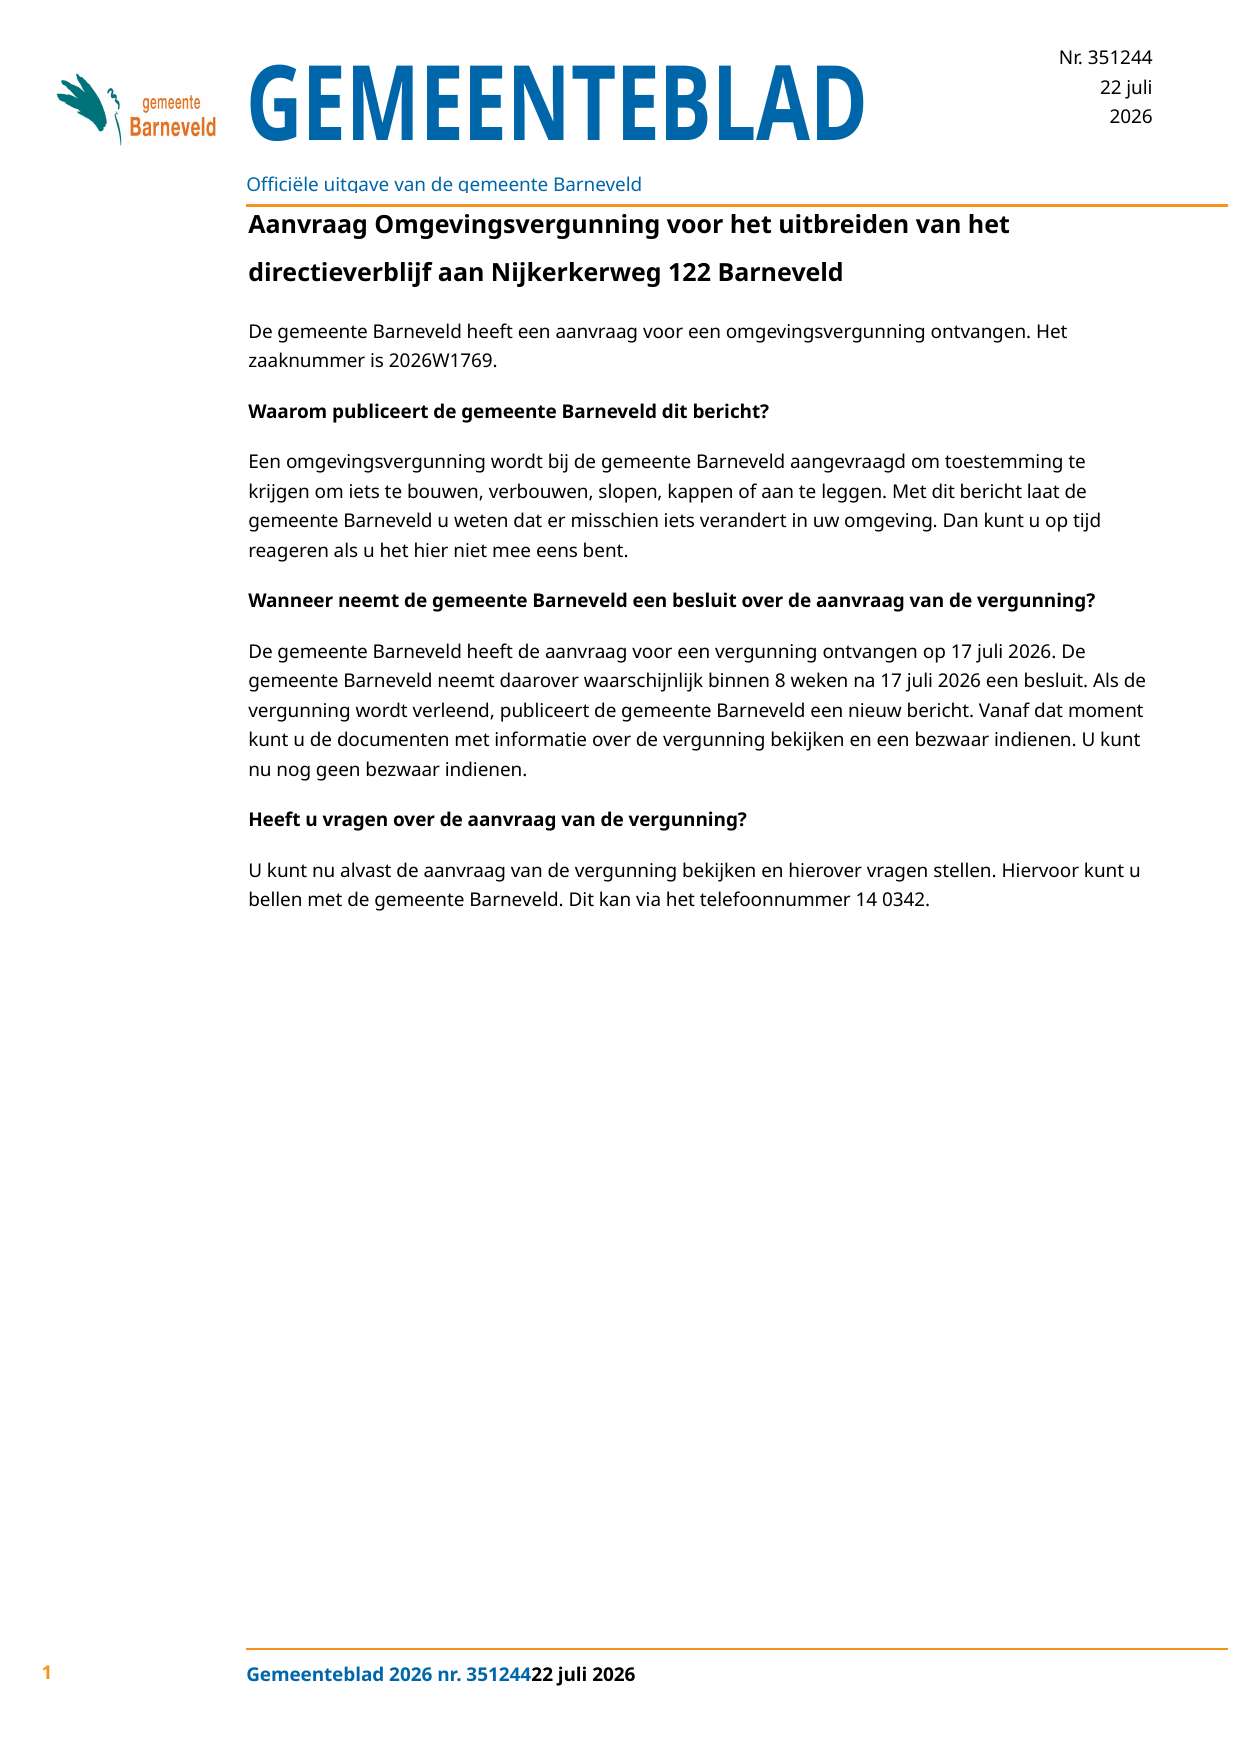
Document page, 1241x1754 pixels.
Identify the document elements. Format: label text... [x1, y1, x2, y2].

text Waarom publiceert de gemeente Barneveld dit bericht? [248, 398, 1152, 424]
text Heeft u vragen over de aanvraag van de vergunning? [248, 807, 1152, 832]
text De gemeente Barneveld heeft de aanvraag voor een vergunning ontvangen op 17 juli 2026. De gemeente Barneveld neemt daarover waarschijnlijk binnen 8 weken na 17 juli 2026 een besluit. Als de vergunning wordt verleend, publiceert de gemeente Barneveld een nieuw bericht. Vanaf dat moment kunt u de documenten met informatie over de vergunning bekijken en een bezwaar indienen. U kunt nu nog geen bezwaar indienen. [248, 638, 1152, 782]
text Een omgevingsvergunning wordt bij de gemeente Barneveld aangevraagd om toestemming te krijgen om iets te bouwen, verbouwen, slopen, kappen of aan te leggen. Met dit bericht laat de gemeente Barneveld u weten dat er misschien iets verandert in uw omgeving. Dan kunt u op tijd reageren als u het hier niet mee eens bent. [248, 448, 1152, 563]
text U kunt nu alvast de aanvraag van de vergunning bekijken en hierover vragen stellen. Hiervoor kunt u bellen met de gemeente Barneveld. Dit kan via het telefoonnummer 14 0342. [248, 857, 1152, 912]
text Wanneer neemt de gemeente Barneveld een besluit over de aanvraag van de vergunning? [248, 587, 1152, 613]
text Aanvraag Omgevingsvergunning voor het uitbreiden van het directieverblijf aan Nijkerkerweg 122 Barneveld [248, 207, 1152, 288]
text De gemeente Barneveld heeft een aanvraag voor een omgevingsvergunning ontvangen. Het zaaknummer is 2026W1769. [248, 318, 1152, 373]
picture [41, 47, 231, 172]
